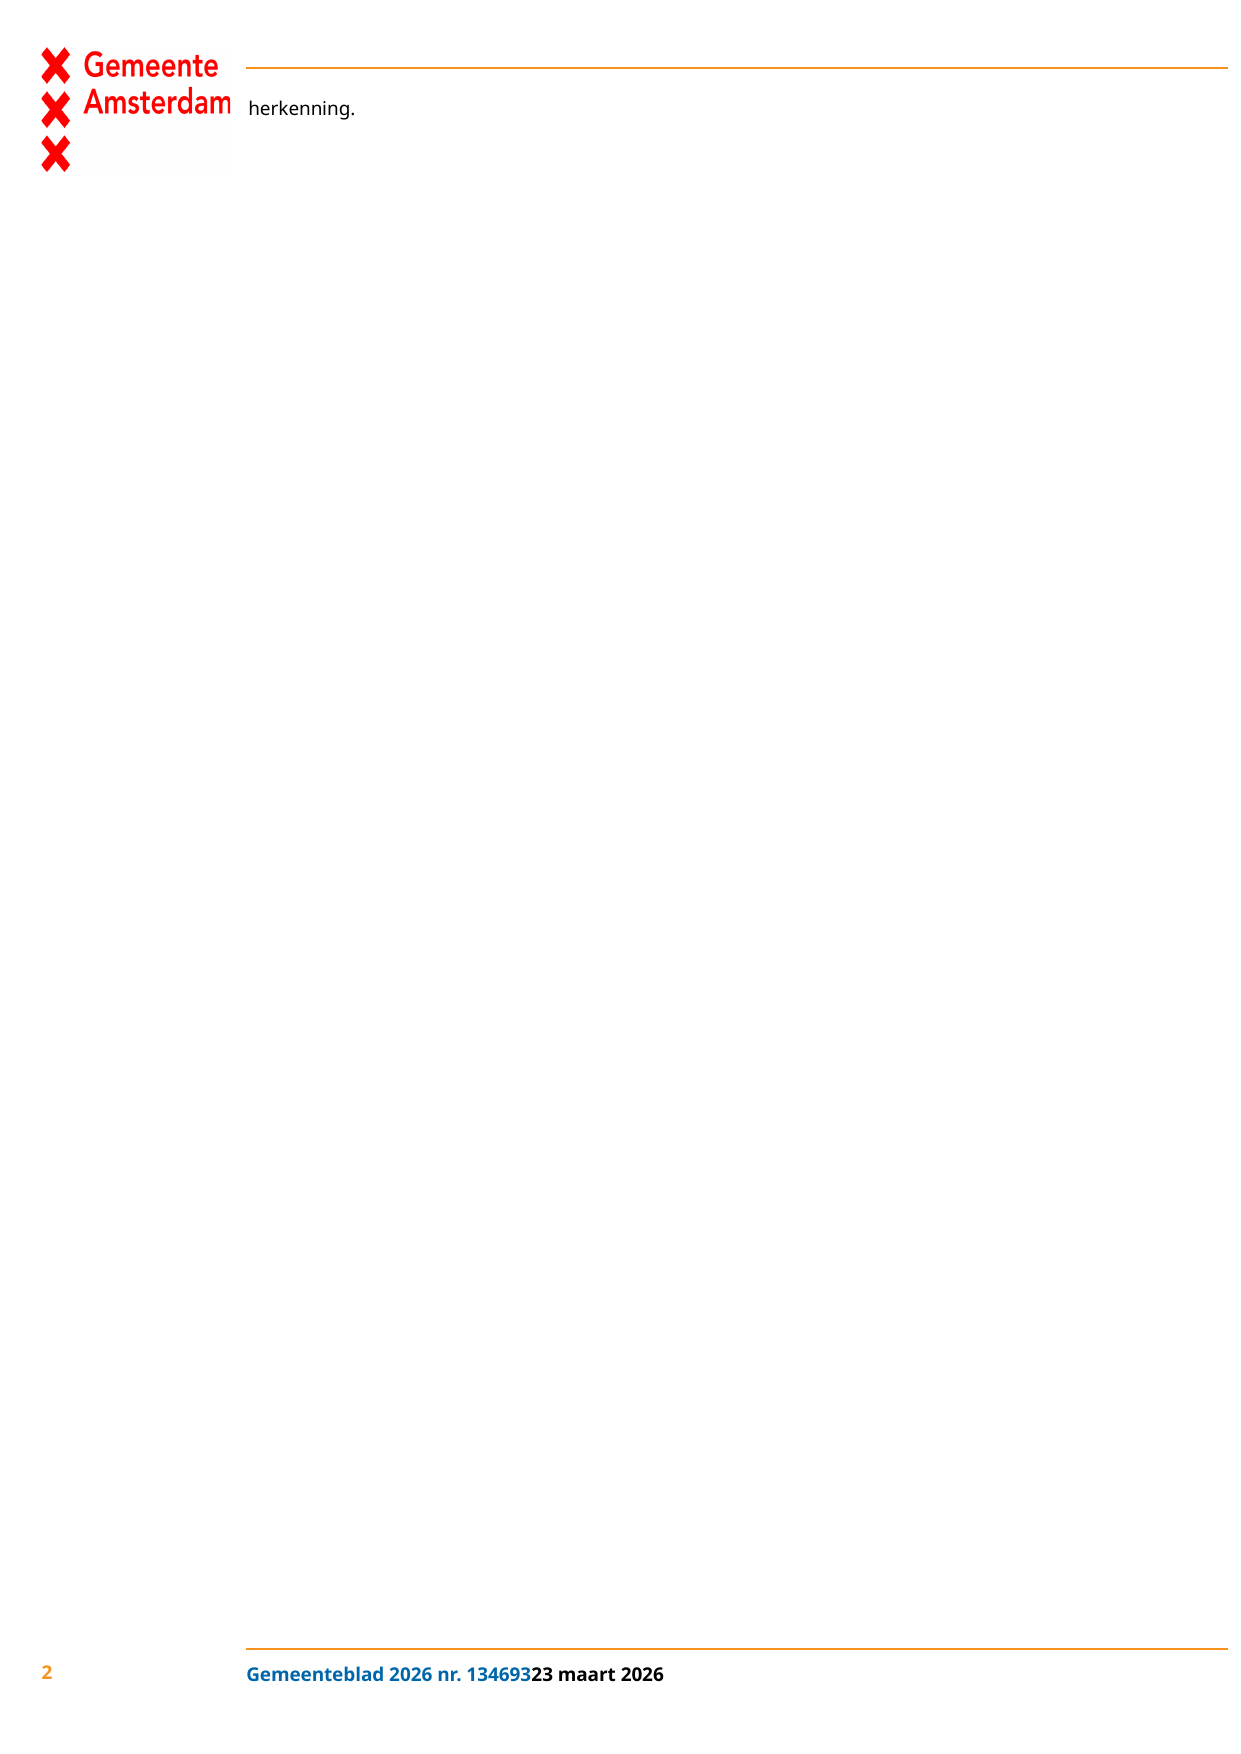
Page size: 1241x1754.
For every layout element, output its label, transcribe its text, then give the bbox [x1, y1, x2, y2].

text herkenning. [248, 95, 1152, 121]
picture [41, 47, 231, 172]
